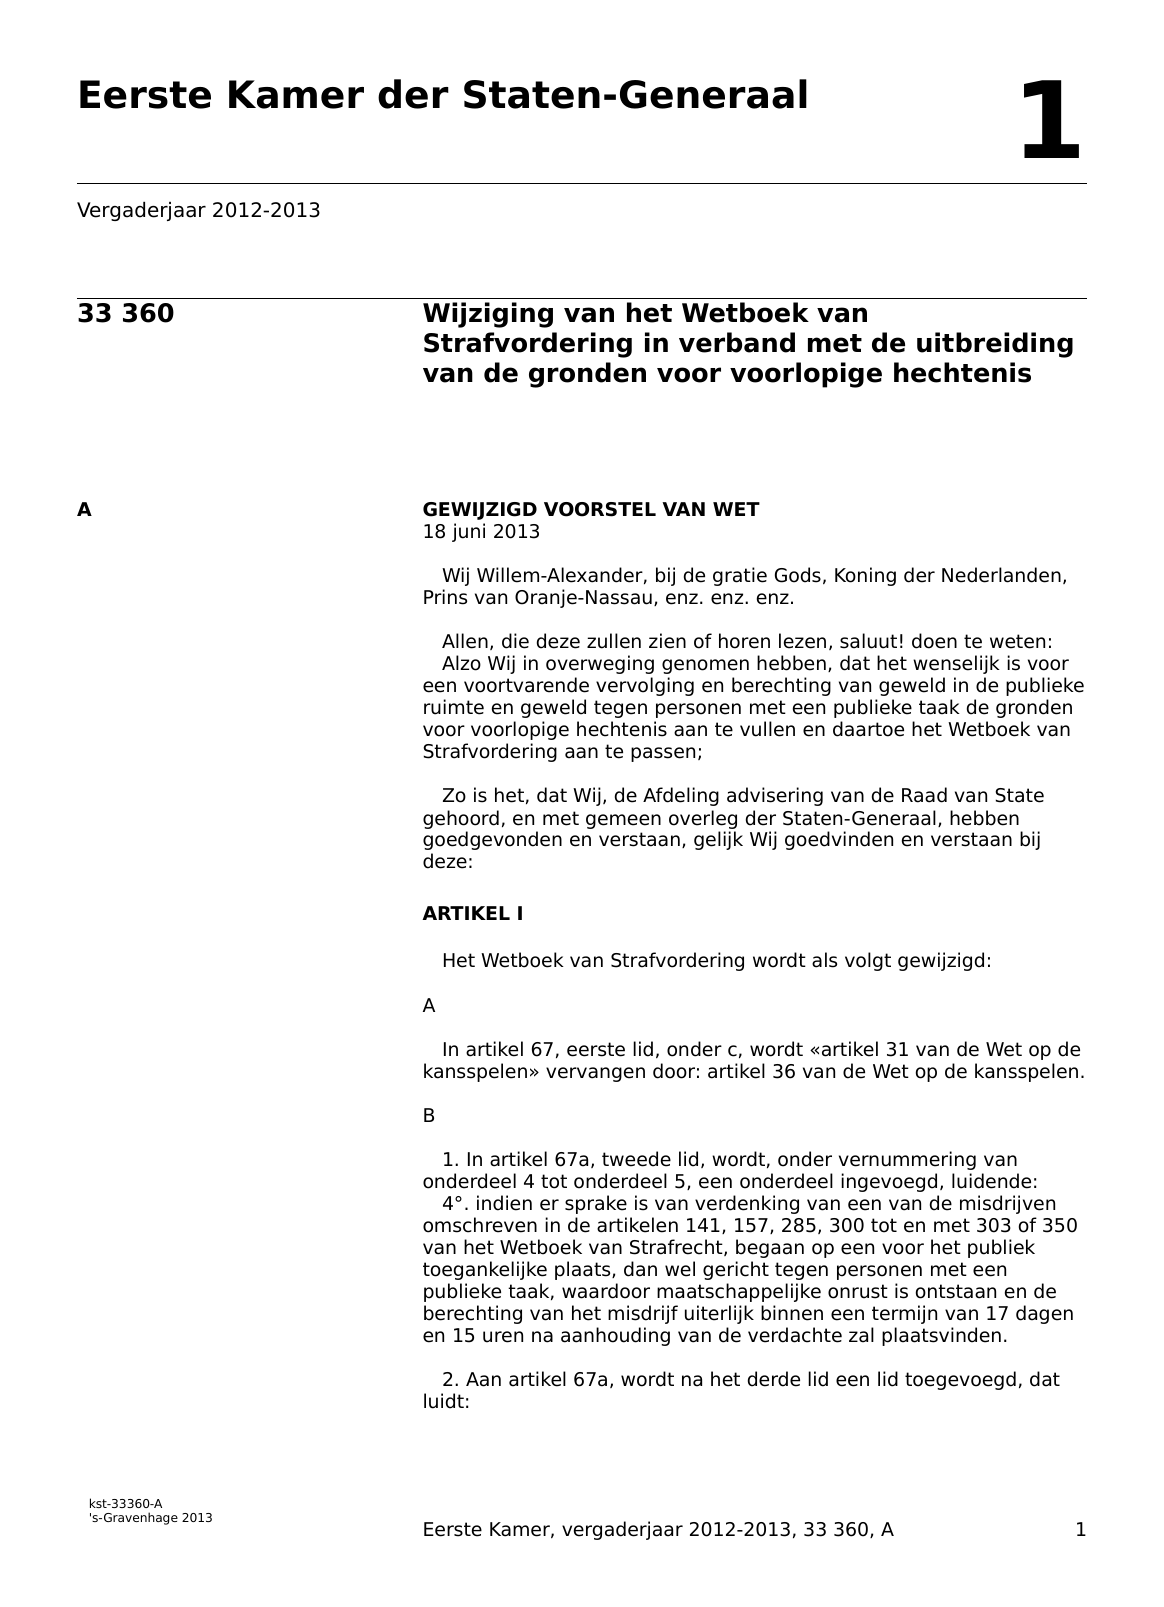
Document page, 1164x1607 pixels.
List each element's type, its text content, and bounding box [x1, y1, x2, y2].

text Allen, die deze zullen zien of horen lezen, saluut! doen te weten: [422, 631, 1087, 653]
subtitle ARTIKEL I [422, 903, 1087, 925]
text 18 juni 2013 [422, 521, 1087, 543]
text B [422, 1105, 1087, 1127]
text Wij Willem-Alexander, bij de gratie Gods, Koning der Nederlanden, Prins van Oranje-Nassau, enz. enz. enz. [422, 565, 1087, 609]
text Zo is het, dat Wij, de Afdeling advisering van de Raad van State gehoord, en met gemeen overleg der Staten-Generaal, hebben goedgevonden en verstaan, gelijk Wij goedvinden en verstaan bij deze: [422, 785, 1087, 873]
subtitle A GEWIJZIGD VOORSTEL VAN WET [77, 499, 1087, 521]
subtitle 33 360 Wijziging van het Wetboek van Strafvordering in verband met de uitbreiding van de gronden voor voorlopige hechtenis [77, 299, 1087, 388]
text 4°. indien er sprake is van verdenking van een van de misdrijven omschreven in de artikelen 141, 157, 285, 300 tot en met 303 of 350 van het Wetboek van Strafrecht, begaan op een voor het publiek toegankelijke plaats, dan wel gericht tegen personen met een publieke taak, waardoor maatschappelijke onrust is ontstaan en de berechting van het misdrijf uiterlijk binnen een termijn van 17 dagen en 15 uren na aanhouding van de verdachte zal plaatsvinden. [422, 1193, 1087, 1347]
table_cell Vergaderjaar 2012-2013 [77, 184, 1087, 298]
text A [422, 994, 1087, 1016]
text 1. In artikel 67a, tweede lid, wordt, onder vernummering van onderdeel 4 tot onderdeel 5, een onderdeel ingevoegd, luidende: [422, 1149, 1087, 1193]
text Alzo Wij in overweging genomen hebben, dat het wenselijk is voor een voortvarende vervolging en berechting van geweld in de publieke ruimte en geweld tegen personen met een publieke taak de gronden voor voorlopige hechtenis aan te vullen en daartoe het Wetboek van Strafvordering aan te passen; [422, 653, 1087, 763]
text kst-33360-A [88, 1497, 323, 1511]
text 's-Gravenhage 2013 [88, 1511, 323, 1525]
text In artikel 67, eerste lid, onder c, wordt «artikel 31 van de Wet op de kansspelen» vervangen door: artikel 36 van de Wet op de kansspelen. [422, 1039, 1087, 1083]
text 2. Aan artikel 67a, wordt na het derde lid een lid toegevoegd, dat luidt: [422, 1369, 1087, 1413]
text Het Wetboek van Strafvordering wordt als volgt gewijzigd: [422, 950, 1087, 972]
table_header Eerste Kamer der Staten-Generaal [77, 59, 886, 183]
table_header 1 [886, 59, 1087, 183]
